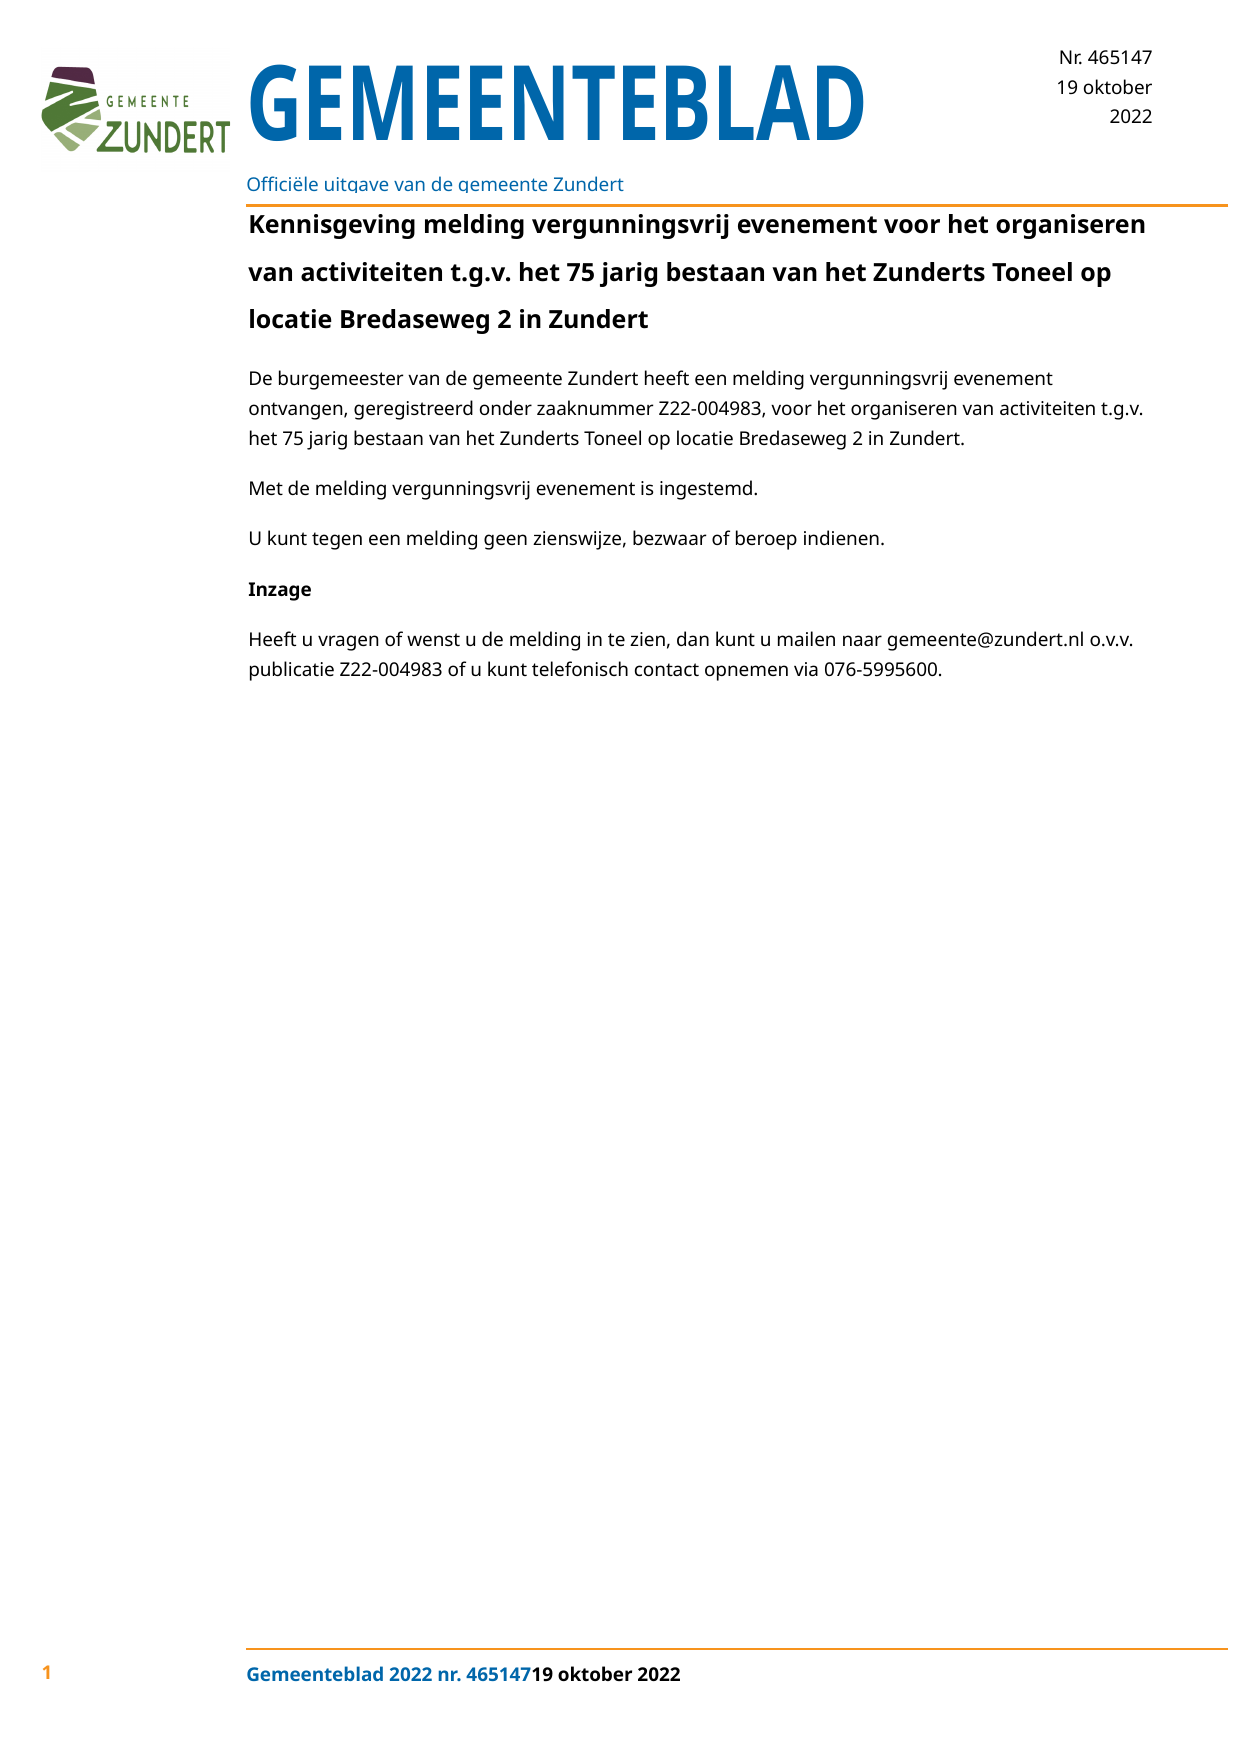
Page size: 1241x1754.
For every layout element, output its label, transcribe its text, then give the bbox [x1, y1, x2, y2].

text Inzage [248, 576, 1152, 602]
picture [41, 47, 231, 172]
text U kunt tegen een melding geen zienswijze, bezwaar of beroep indienen. [248, 526, 1152, 551]
text De burgemeester van de gemeente Zundert heeft een melding vergunningsvrij evenement ontvangen, geregistreerd onder zaaknummer Z22-004983, voor het organiseren van activiteiten t.g.v. het 75 jarig bestaan van het Zunderts Toneel op locatie Bredaseweg 2 in Zundert. [248, 366, 1152, 450]
text Met de melding vergunningsvrij evenement is ingestemd. [248, 475, 1152, 501]
text Heeft u vragen of wenst u de melding in te zien, dan kunt u mailen naar gemeente@zundert.nl o.v.v. publicatie Z22-004983 of u kunt telefonisch contact opnemen via 076-5995600. [248, 626, 1152, 682]
text Kennisgeving melding vergunningsvrij evenement voor het organiseren van activiteiten t.g.v. het 75 jarig bestaan van het Zunderts Toneel op locatie Bredaseweg 2 in Zundert [248, 207, 1152, 336]
